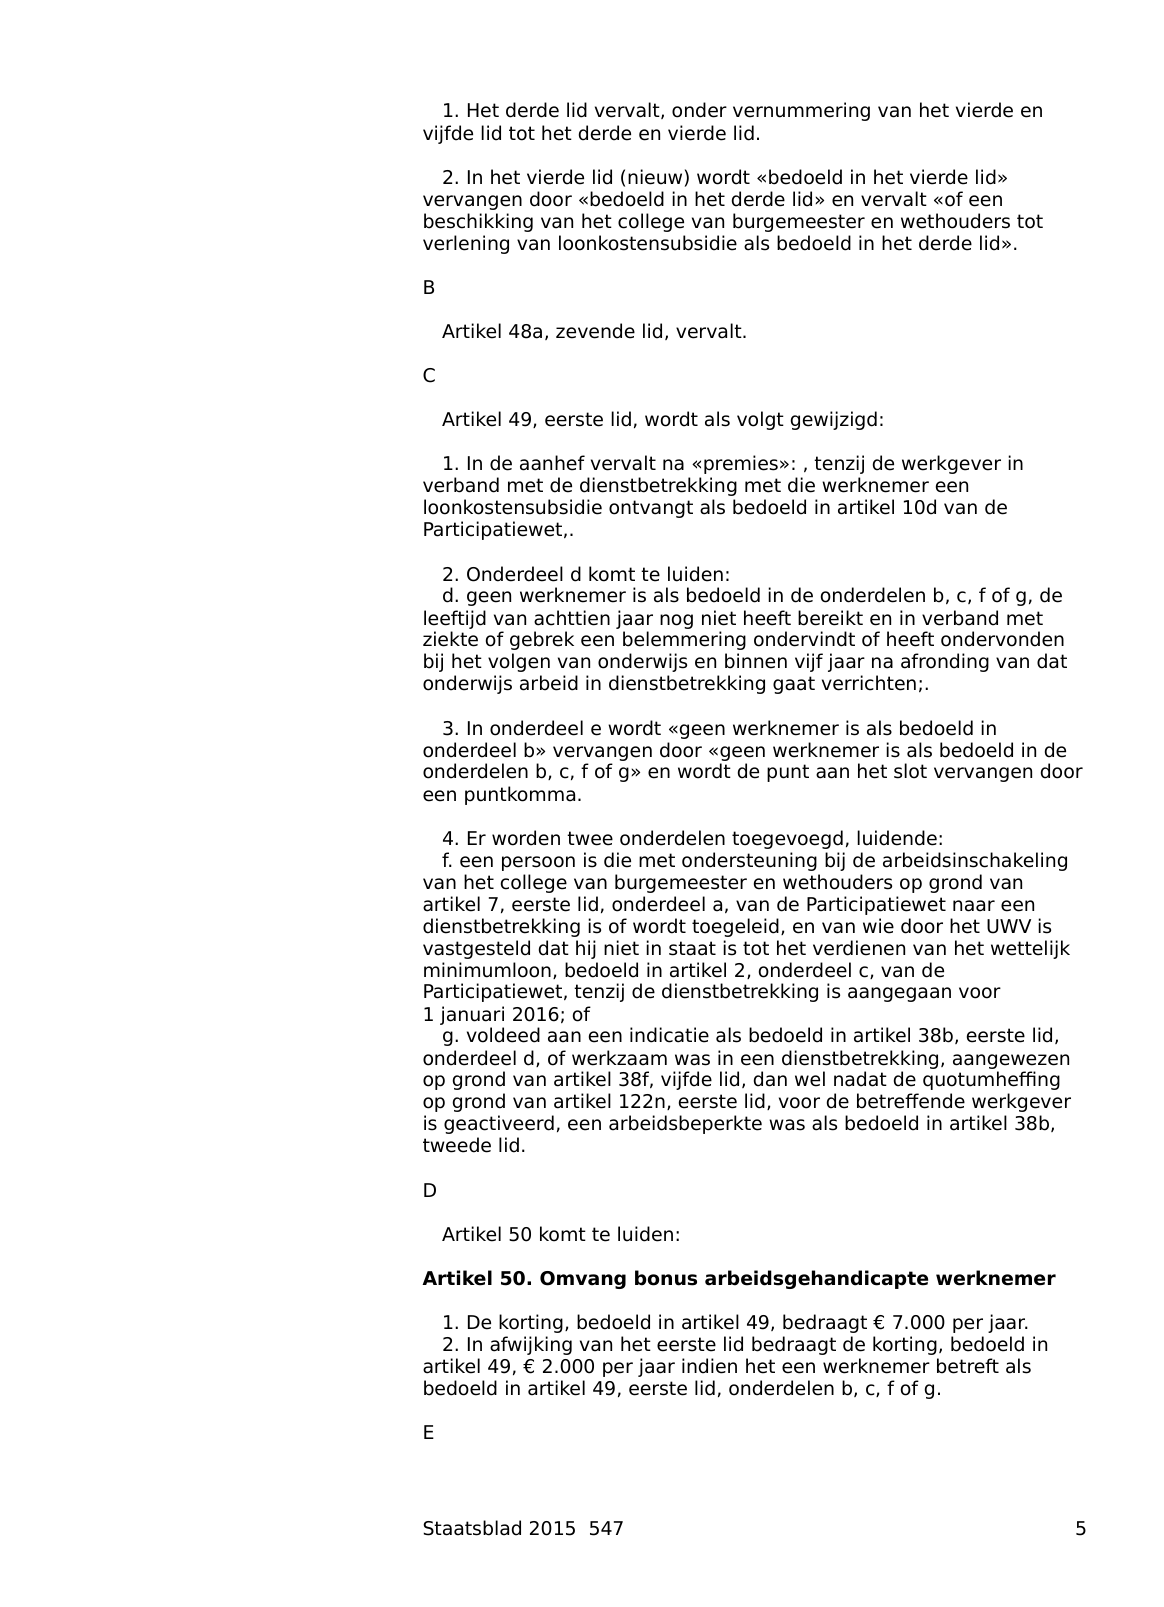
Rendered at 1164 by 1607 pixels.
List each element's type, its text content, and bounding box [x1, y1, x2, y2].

text 1. Het derde lid vervalt, onder vernummering van het vierde en vijfde lid tot het derde en vierde lid. [422, 100, 1087, 144]
text 1. In de aanhef vervalt na «premies»: , tenzij de werkgever in verband met de dienstbetrekking met die werknemer een loonkostensubsidie ontvangt als bedoeld in artikel 10d van de Participatiewet,. [422, 453, 1087, 541]
text d. geen werknemer is als bedoeld in de onderdelen b, c, f of g, de leeftijd van achttien jaar nog niet heeft bereikt en in verband met ziekte of gebrek een belemmering ondervindt of heeft ondervonden bij het volgen van onderwijs en binnen vijf jaar na afronding van dat onderwijs arbeid in dienstbetrekking gaat verrichten;. [422, 585, 1087, 695]
text 2. In het vierde lid (nieuw) wordt «bedoeld in het vierde lid» vervangen door «bedoeld in het derde lid» en vervalt «of een beschikking van het college van burgemeester en wethouders tot verlening van loonkostensubsidie als bedoeld in het derde lid». [422, 167, 1087, 254]
text 1. De korting, bedoeld in artikel 49, bedraagt € 7.000 per jaar. [422, 1312, 1087, 1334]
text 2. Onderdeel d komt te luiden: [422, 563, 1087, 585]
subtitle Artikel 50. Omvang bonus arbeidsgehandicapte werknemer [422, 1268, 1087, 1290]
text 4. Er worden twee onderdelen toegevoegd, luidende: [422, 828, 1087, 849]
text Artikel 49, eerste lid, wordt als volgt gewijzigd: [422, 409, 1087, 431]
text C [422, 365, 1087, 387]
text g. voldeed aan een indicatie als bedoeld in artikel 38b, eerste lid, onderdeel d, of werkzaam was in een dienstbetrekking, aangewezen op grond van artikel 38f, vijfde lid, dan wel nadat de quotumheffing op grond van artikel 122n, eerste lid, voor de betreffende werkgever is geactiveerd, een arbeidsbeperkte was als bedoeld in artikel 38b, tweede lid. [422, 1025, 1087, 1157]
text Artikel 50 komt te luiden: [422, 1224, 1087, 1246]
text Artikel 48a, zevende lid, vervalt. [422, 321, 1087, 343]
text 2. In afwijking van het eerste lid bedraagt de korting, bedoeld in artikel 49, € 2.000 per jaar indien het een werknemer betreft als bedoeld in artikel 49, eerste lid, onderdelen b, c, f of g. [422, 1334, 1087, 1400]
text 3. In onderdeel e wordt «geen werknemer is als bedoeld in onderdeel b» vervangen door «geen werknemer is als bedoeld in de onderdelen b, c, f of g» en wordt de punt aan het slot vervangen door een puntkomma. [422, 717, 1087, 805]
text E [422, 1422, 1087, 1444]
text f. een persoon is die met ondersteuning bij de arbeidsinschakeling van het college van burgemeester en wethouders op grond van artikel 7, eerste lid, onderdeel a, van de Participatiewet naar een dienstbetrekking is of wordt toegeleid, en van wie door het UWV is vastgesteld dat hij niet in staat is tot het verdienen van het wettelijk minimumloon, bedoeld in artikel 2, onderdeel c, van de Participatiewet, tenzij de dienstbetrekking is aangegaan voor 1 januari 2016; of [422, 849, 1087, 1025]
text B [422, 277, 1087, 299]
text D [422, 1179, 1087, 1201]
